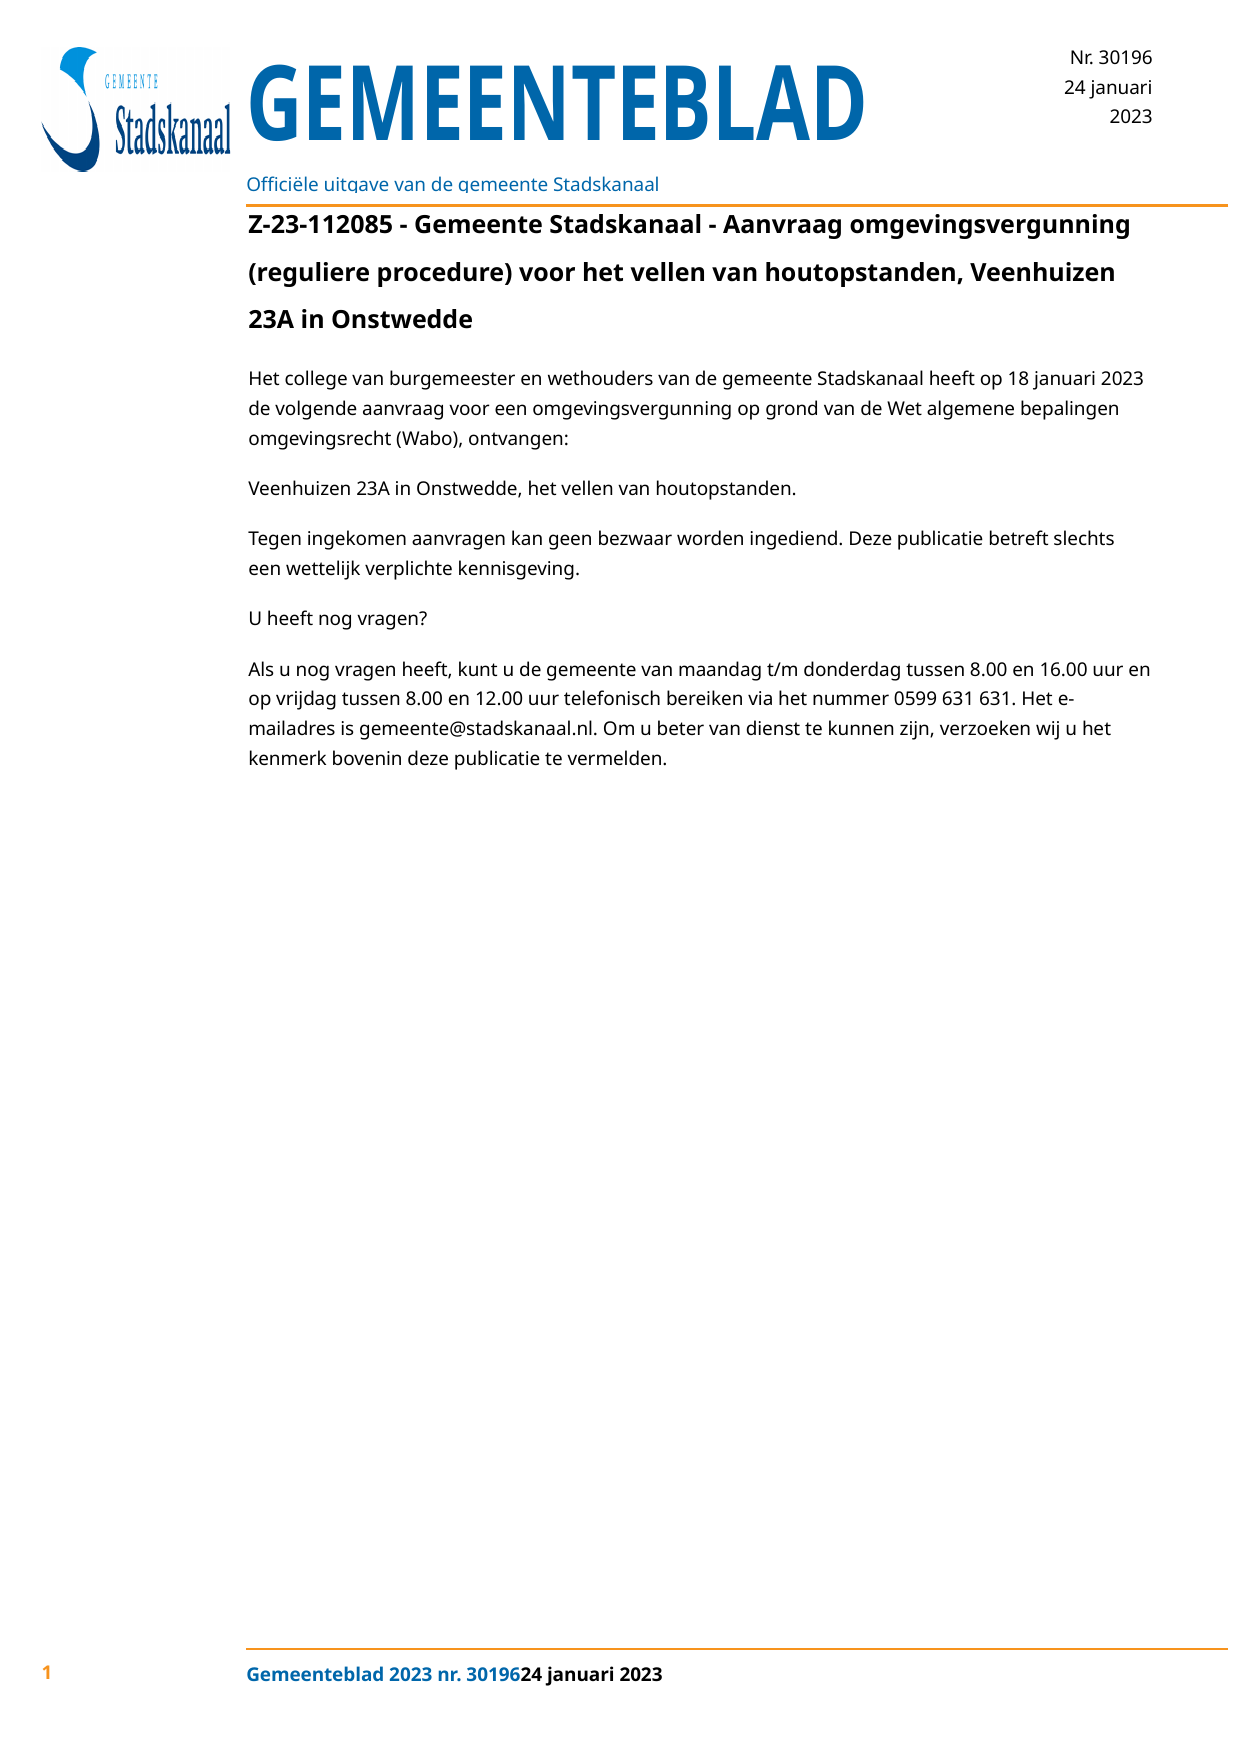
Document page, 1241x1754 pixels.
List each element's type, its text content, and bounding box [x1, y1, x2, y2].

text Het college van burgemeester en wethouders van de gemeente Stadskanaal heeft op 18 januari 2023 de volgende aanvraag voor een omgevingsvergunning op grond van de Wet algemene bepalingen omgevingsrecht (Wabo), ontvangen: [248, 366, 1152, 450]
text U heeft nog vragen? [248, 606, 1152, 631]
text Z-23-112085 - Gemeente Stadskanaal - Aanvraag omgevingsvergunning (reguliere procedure) voor het vellen van houtopstanden, Veenhuizen 23A in Onstwedde [248, 207, 1152, 336]
text Tegen ingekomen aanvragen kan geen bezwaar worden ingediend. Deze publicatie betreft slechts een wettelijk verplichte kennisgeving. [248, 526, 1152, 581]
picture [41, 47, 231, 172]
text Als u nog vragen heeft, kunt u de gemeente van maandag t/m donderdag tussen 8.00 en 16.00 uur en op vrijdag tussen 8.00 en 12.00 uur telefonisch bereiken via het nummer 0599 631 631. Het e-mailadres is gemeente@stadskanaal.nl. Om u beter van dienst te kunnen zijn, verzoeken wij u het kenmerk bovenin deze publicatie te vermelden. [248, 656, 1152, 770]
text Veenhuizen 23A in Onstwedde, het vellen van houtopstanden. [248, 475, 1152, 501]
